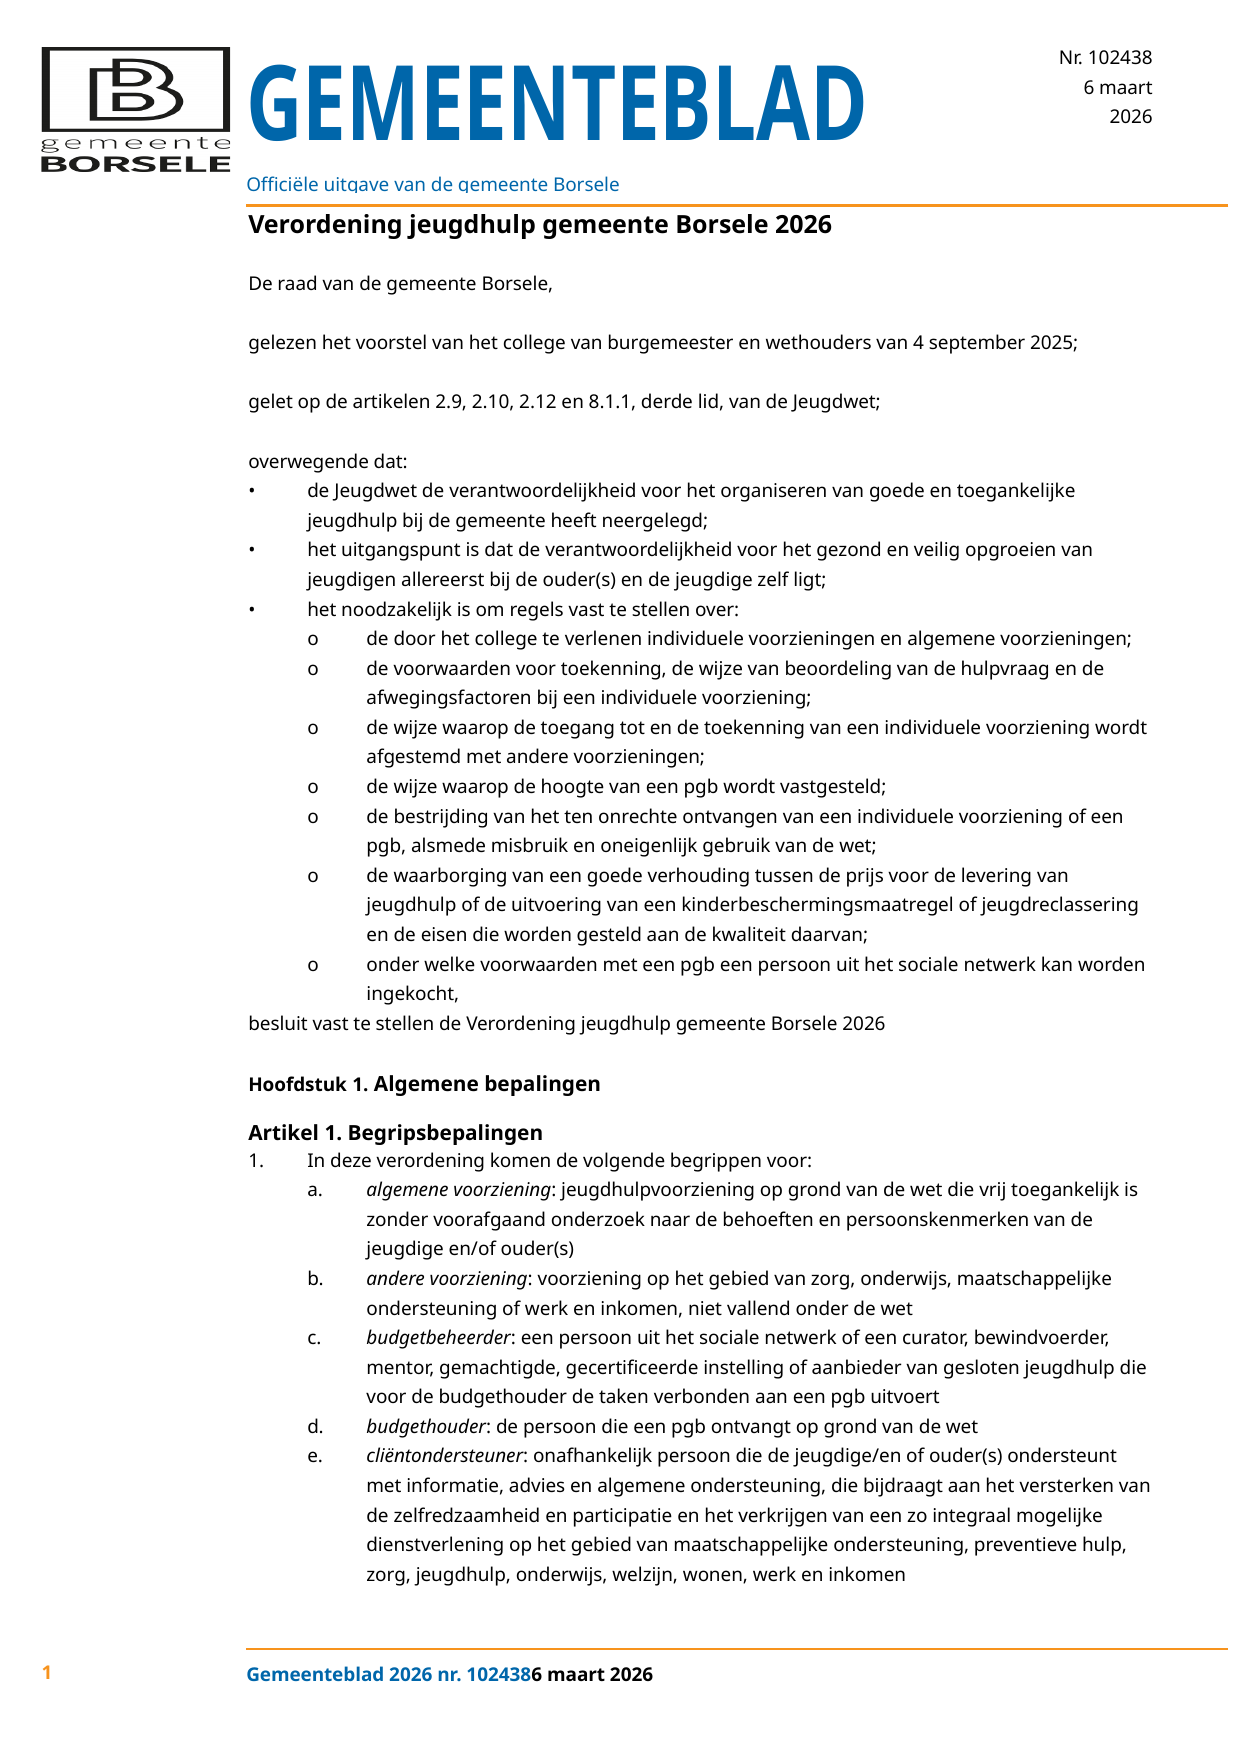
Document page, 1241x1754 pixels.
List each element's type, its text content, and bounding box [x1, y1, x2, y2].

list het noodzakelijk is om regels vast te stellen over: [248, 596, 1152, 621]
list het uitgangspunt is dat de verantwoordelijkheid voor het gezond en veilig opgroeien van jeugdigen allereerst bij de ouder(s) en de jeugdige zelf ligt; [248, 537, 1152, 592]
list de waarborging van een goede verhouding tussen de prijs voor de levering van jeugdhulp of de uitvoering van een kinderbeschermingsmaatregel of jeugdreclassering en de eisen die worden gesteld aan de kwaliteit daarvan; [307, 862, 1152, 947]
list de wijze waarop de hoogte van een pgb wordt vastgesteld; [307, 773, 1152, 799]
text Hoofdstuk 1. Algemene bepalingen [248, 1069, 1152, 1097]
list de door het college te verlenen individuele voorzieningen en algemene voorzieningen; [307, 625, 1152, 651]
list In deze verordening komen de volgende begrippen voor: [248, 1147, 1152, 1172]
text De raad van de gemeente Borsele, [248, 270, 1152, 296]
text overwegende dat: [248, 448, 1152, 473]
list de voorwaarden voor toekenning, de wijze van beoordeling van de hulpvraag en de afwegingsfactoren bij een individuele voorziening; [307, 655, 1152, 710]
list andere voorziening: voorziening op het gebied van zorg, onderwijs, maatschappelijke ondersteuning of werk en inkomen, niet vallend onder de wet [307, 1265, 1152, 1320]
list de wijze waarop de toegang tot en de toekenning van een individuele voorziening wordt afgestemd met andere voorzieningen; [307, 714, 1152, 769]
text Artikel 1. Begripsbepalingen [248, 1118, 1152, 1147]
list onder welke voorwaarden met een pgb een persoon uit het sociale netwerk kan worden ingekocht, [307, 951, 1152, 1006]
list cliëntondersteuner: onafhankelijk persoon die de jeugdige/en of ouder(s) ondersteunt met informatie, advies en algemene ondersteuning, die bijdraagt aan het versterken van de zelfredzaamheid en participatie en het verkrijgen van een zo integraal mogelijke dienstverlening op het gebied van maatschappelijke ondersteuning, preventieve hulp, zorg, jeugdhulp, onderwijs, welzijn, wonen, werk en inkomen [307, 1443, 1152, 1587]
text besluit vast te stellen de Verordening jeugdhulp gemeente Borsele 2026 [248, 1010, 1152, 1036]
text gelet op de artikelen 2.9, 2.10, 2.12 en 8.1.1, derde lid, van de Jeugdwet; [248, 389, 1152, 414]
list de bestrijding van het ten onrechte ontvangen van een individuele voorziening of een pgb, alsmede misbruik en oneigenlijk gebruik van de wet; [307, 803, 1152, 858]
list de Jeugdwet de verantwoordelijkheid voor het organiseren van goede en toegankelijke jeugdhulp bij de gemeente heeft neergelegd; [248, 477, 1152, 533]
text Verordening jeugdhulp gemeente Borsele 2026 [248, 207, 1152, 241]
list budgetbeheerder: een persoon uit het sociale netwerk of een curator, bewindvoerder, mentor, gemachtigde, gecertificeerde instelling of aanbieder van gesloten jeugdhulp die voor de budgethouder de taken verbonden aan een pgb uitvoert [307, 1324, 1152, 1409]
list budgethouder: de persoon die een pgb ontvangt op grond van de wet [307, 1413, 1152, 1439]
picture [41, 47, 231, 172]
text gelezen het voorstel van het college van burgemeester en wethouders van 4 september 2025; [248, 329, 1152, 355]
list algemene voorziening: jeugdhulpvoorziening op grond van de wet die vrij toegankelijk is zonder voorafgaand onderzoek naar de behoeften en persoonskenmerken van de jeugdige en/of ouder(s) [307, 1176, 1152, 1261]
